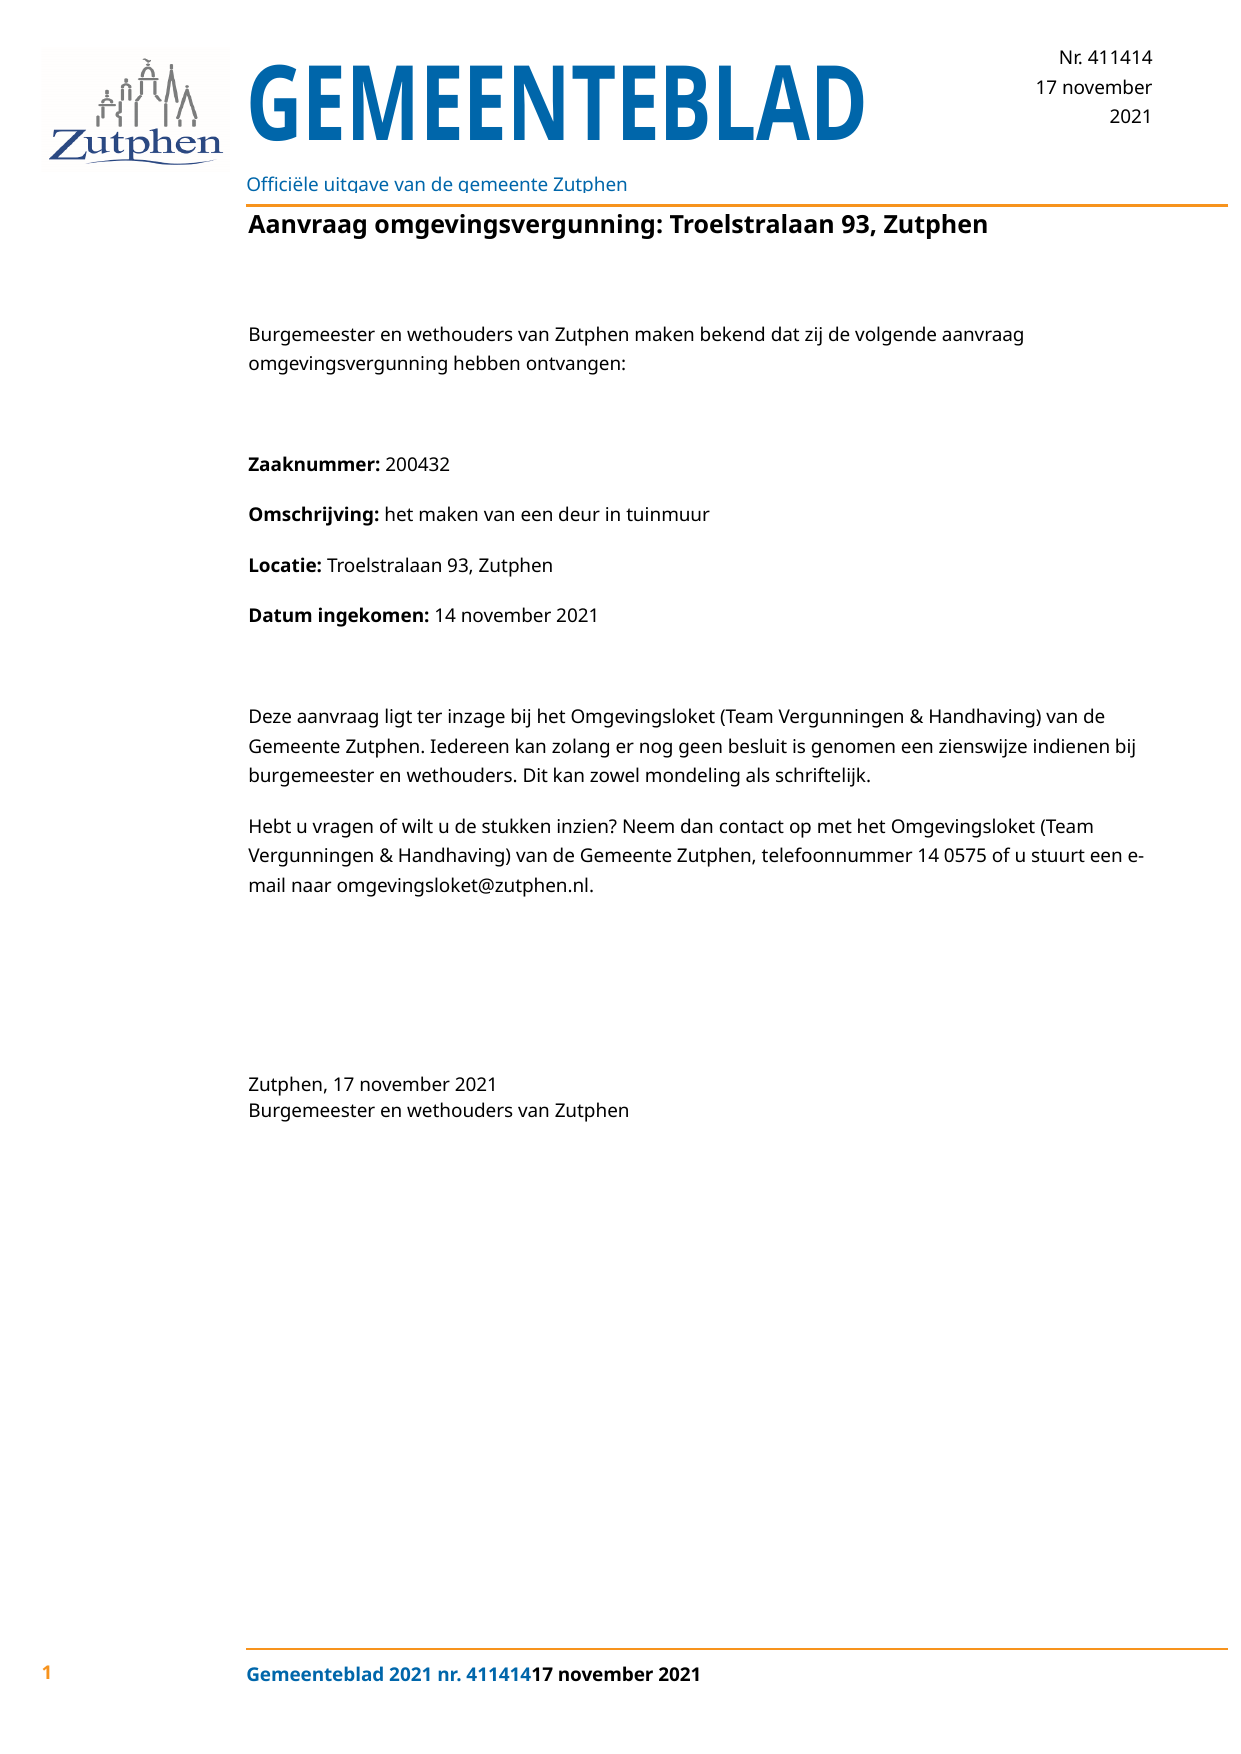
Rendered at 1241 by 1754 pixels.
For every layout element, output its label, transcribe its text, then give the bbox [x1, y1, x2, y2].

text Deze aanvraag ligt ter inzage bij het Omgevingsloket (Team Vergunningen & Handhaving) van de Gemeente Zutphen. Iedereen kan zolang er nog geen besluit is genomen een zienswijze indienen bij burgemeester en wethouders. Dit kan zowel mondeling als schriftelijk. [248, 703, 1152, 788]
text Omschrijving: het maken van een deur in tuinmuur [248, 502, 1152, 527]
text Hebt u vragen of wilt u de stukken inzien? Neem dan contact op met het Omgevingsloket (Team Vergunningen & Handhaving) van de Gemeente Zutphen, telefoonnummer 14 0575 of u stuurt een e-mail naar omgevingsloket@zutphen.nl. [248, 813, 1152, 898]
text Datum ingekomen: 14 november 2021 [248, 602, 1152, 628]
text Burgemeester en wethouders van Zutphen [248, 1097, 1152, 1122]
text Zutphen, 17 november 2021 [248, 1071, 1152, 1097]
text Aanvraag omgevingsvergunning: Troelstralaan 93, Zutphen [248, 207, 1152, 241]
text Burgemeester en wethouders van Zutphen maken bekend dat zij de volgende aanvraag omgevingsvergunning hebben ontvangen: [248, 321, 1152, 376]
text Zaaknummer: 200432 [248, 451, 1152, 477]
text Locatie: Troelstralaan 93, Zutphen [248, 552, 1152, 578]
picture [41, 47, 231, 172]
